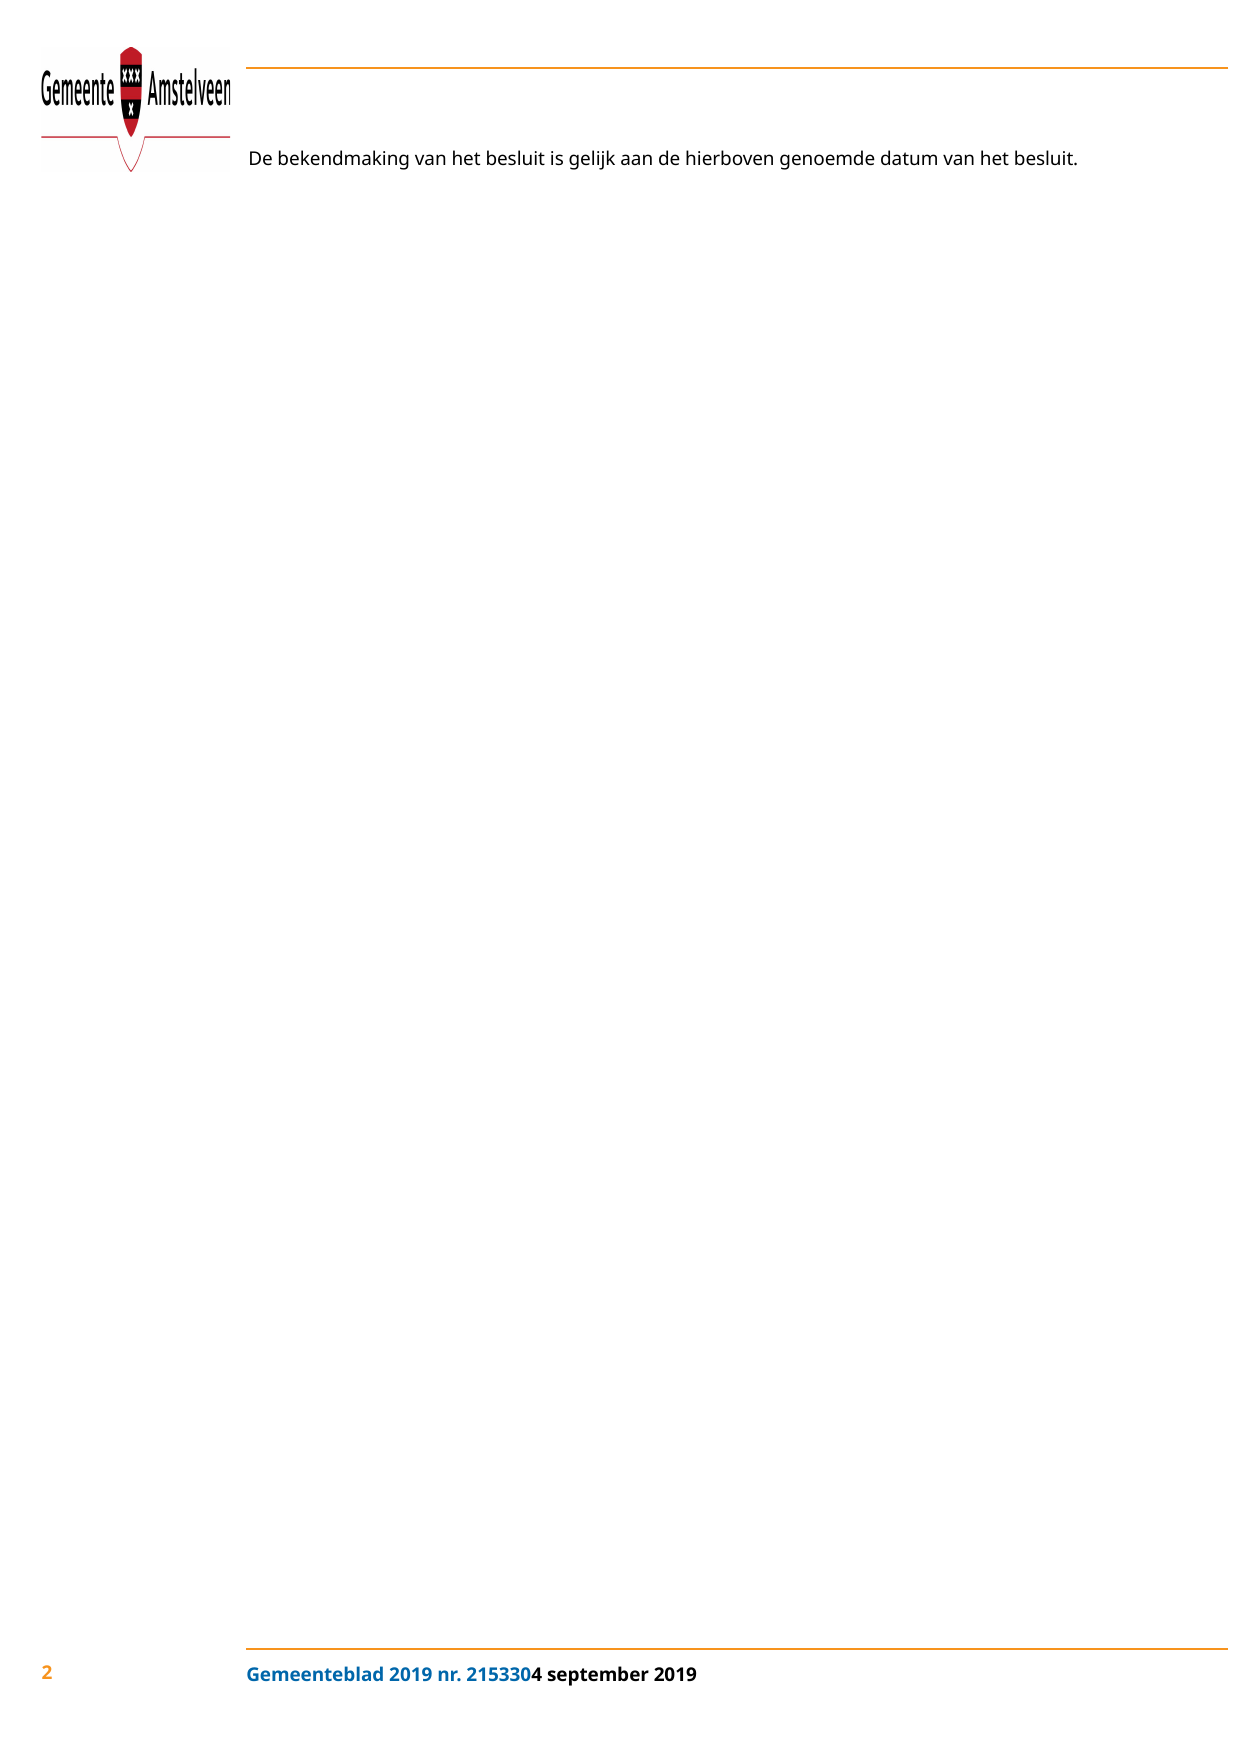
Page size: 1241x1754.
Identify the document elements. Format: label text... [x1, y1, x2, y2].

picture [41, 47, 231, 172]
text De bekendmaking van het besluit is gelijk aan de hierboven genoemde datum van het besluit. [248, 145, 1152, 171]
